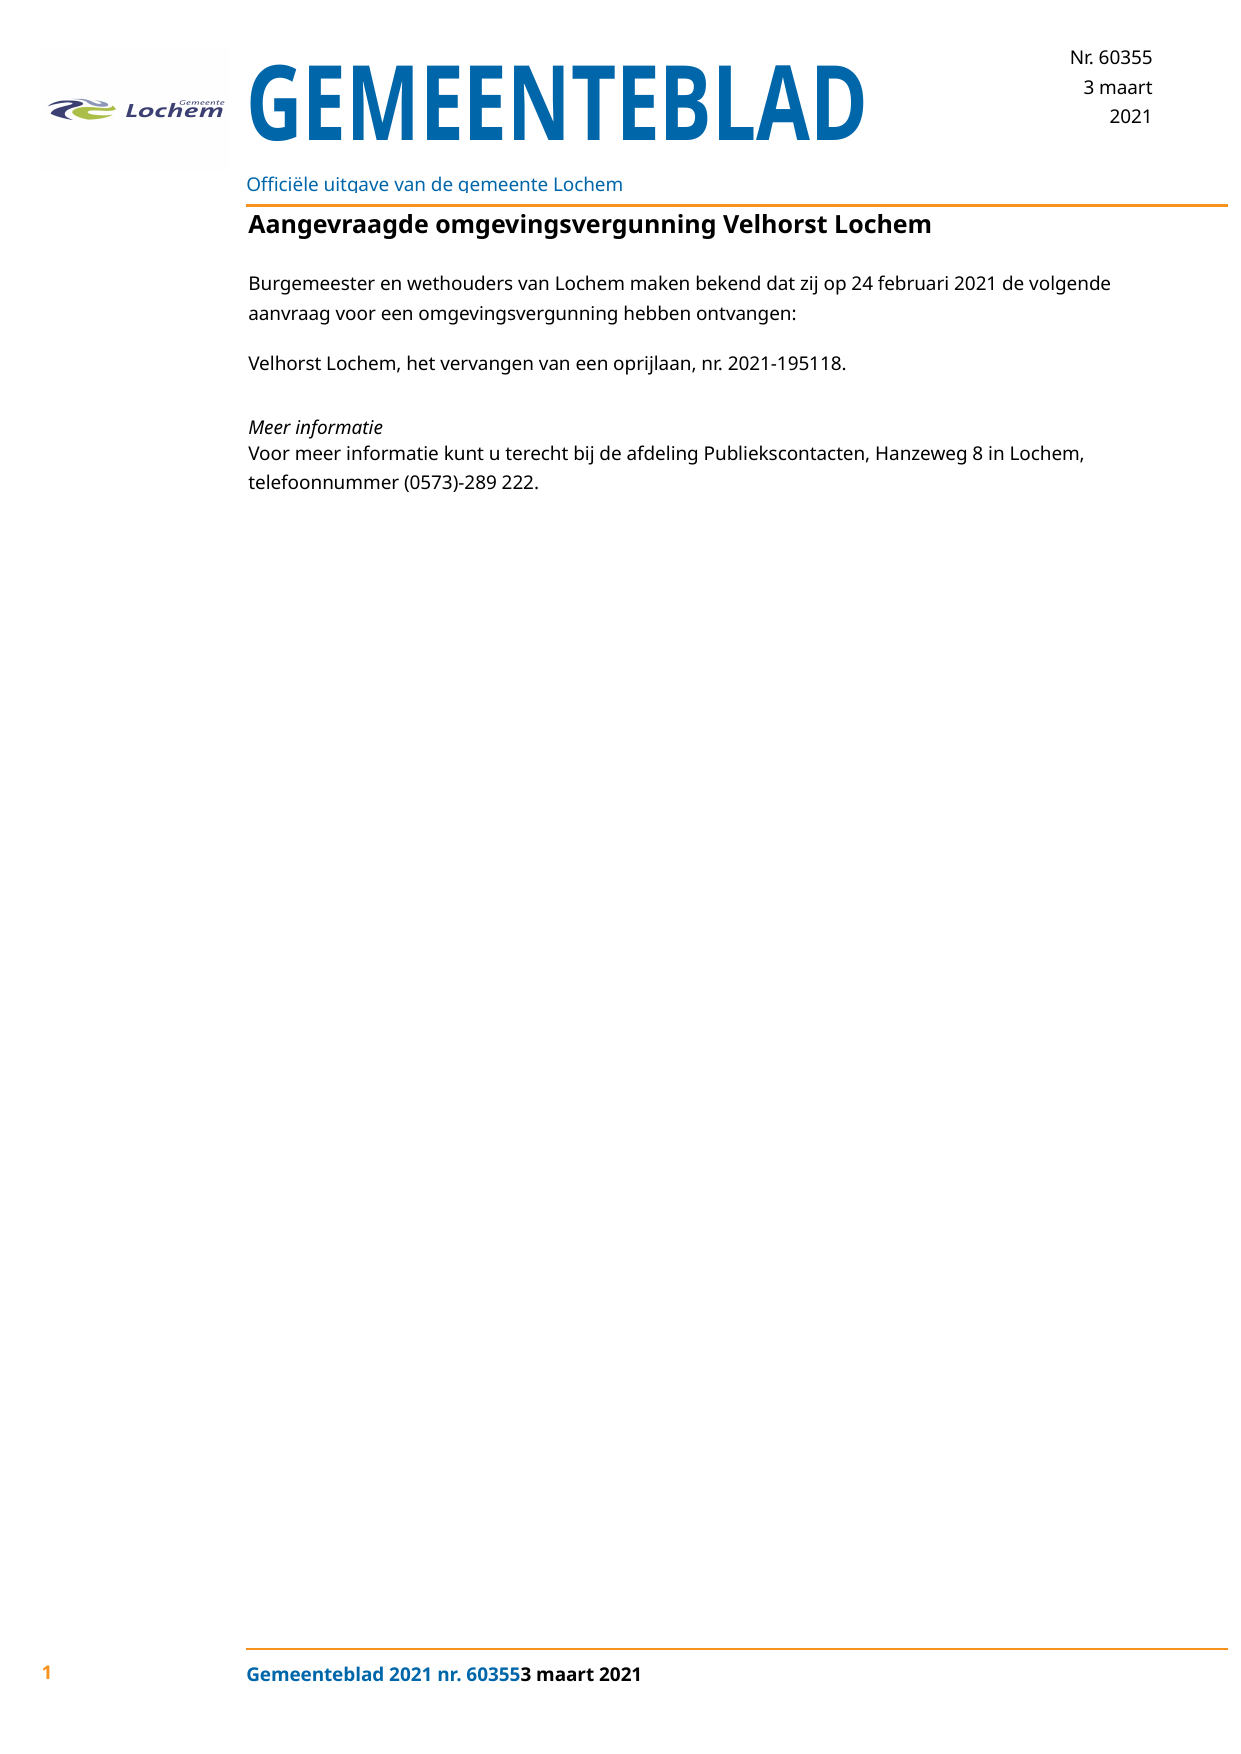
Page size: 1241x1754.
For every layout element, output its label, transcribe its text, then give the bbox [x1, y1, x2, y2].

text Velhorst Lochem, het vervangen van een oprijlaan, nr. 2021-195118. [248, 350, 1152, 376]
text Burgemeester en wethouders van Lochem maken bekend dat zij op 24 februari 2021 de volgende aanvraag voor een omgevingsvergunning hebben ontvangen: [248, 270, 1152, 326]
text Voor meer informatie kunt u terecht bij de afdeling Publiekscontacten, Hanzeweg 8 in Lochem, telefoonnummer (0573)-289 222. [248, 440, 1152, 495]
text Aangevraagde omgevingsvergunning Velhorst Lochem [248, 207, 1152, 241]
text Meer informatie [248, 414, 1152, 440]
picture [41, 47, 231, 172]
